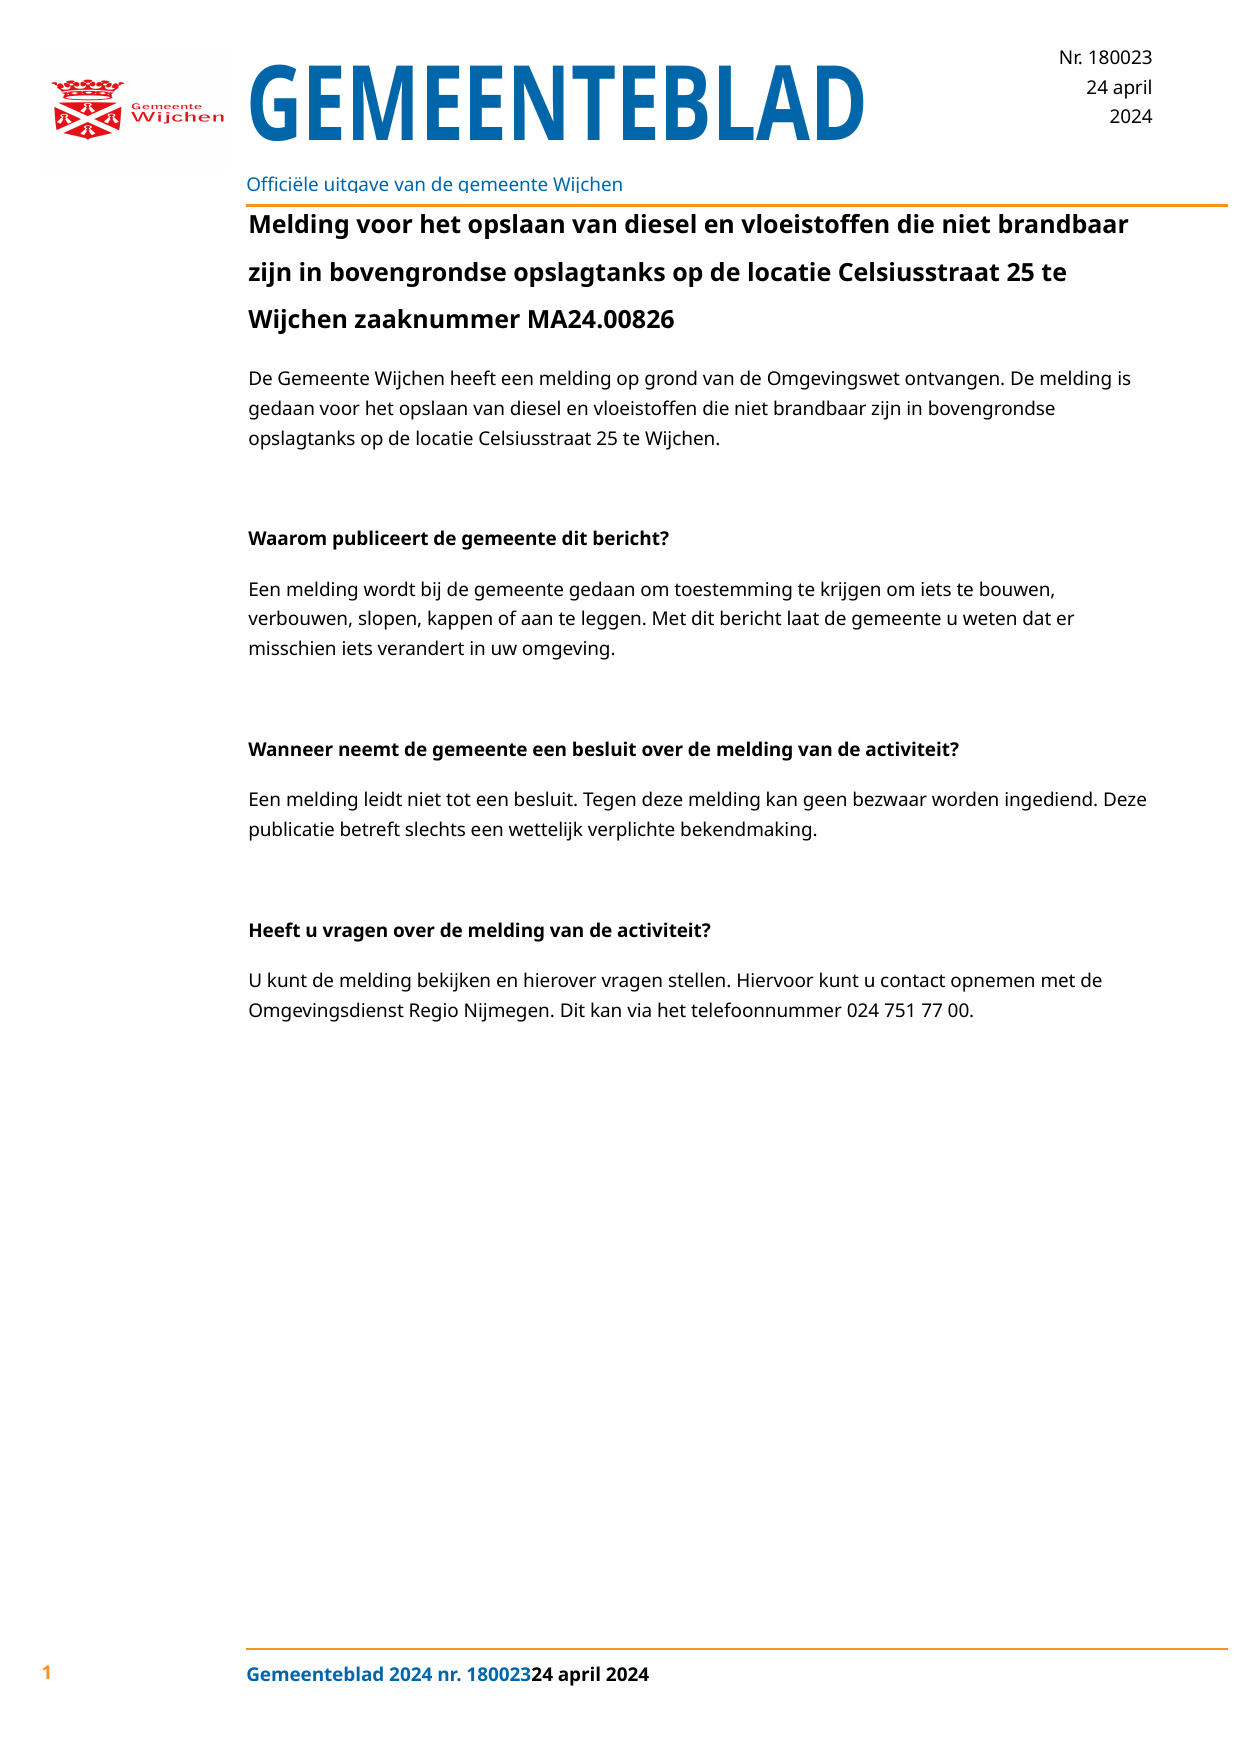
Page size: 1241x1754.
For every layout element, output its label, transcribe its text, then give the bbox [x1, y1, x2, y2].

text Een melding wordt bij de gemeente gedaan om toestemming te krijgen om iets te bouwen, verbouwen, slopen, kappen of aan te leggen. Met dit bericht laat de gemeente u weten dat er misschien iets verandert in uw omgeving. [248, 576, 1152, 661]
text U kunt de melding bekijken en hierover vragen stellen. Hiervoor kunt u contact opnemen met de Omgevingsdienst Regio Nijmegen. Dit kan via het telefoonnummer 024 751 77 00. [248, 967, 1152, 1022]
text Wanneer neemt de gemeente een besluit over de melding van de activiteit? [248, 736, 1152, 762]
text Heeft u vragen over de melding van de activiteit? [248, 917, 1152, 942]
text Melding voor het opslaan van diesel en vloeistoffen die niet brandbaar zijn in bovengrondse opslagtanks op de locatie Celsiusstraat 25 te Wijchen zaaknummer MA24.00826 [248, 207, 1152, 336]
text Waarom publiceert de gemeente dit bericht? [248, 526, 1152, 551]
text Een melding leidt niet tot een besluit. Tegen deze melding kan geen bezwaar worden ingediend. Deze publicatie betreft slechts een wettelijk verplichte bekendmaking. [248, 786, 1152, 842]
text De Gemeente Wijchen heeft een melding op grond van de Omgevingswet ontvangen. De melding is gedaan voor het opslaan van diesel en vloeistoffen die niet brandbaar zijn in bovengrondse opslagtanks op de locatie Celsiusstraat 25 te Wijchen. [248, 366, 1152, 450]
picture [41, 47, 231, 172]
